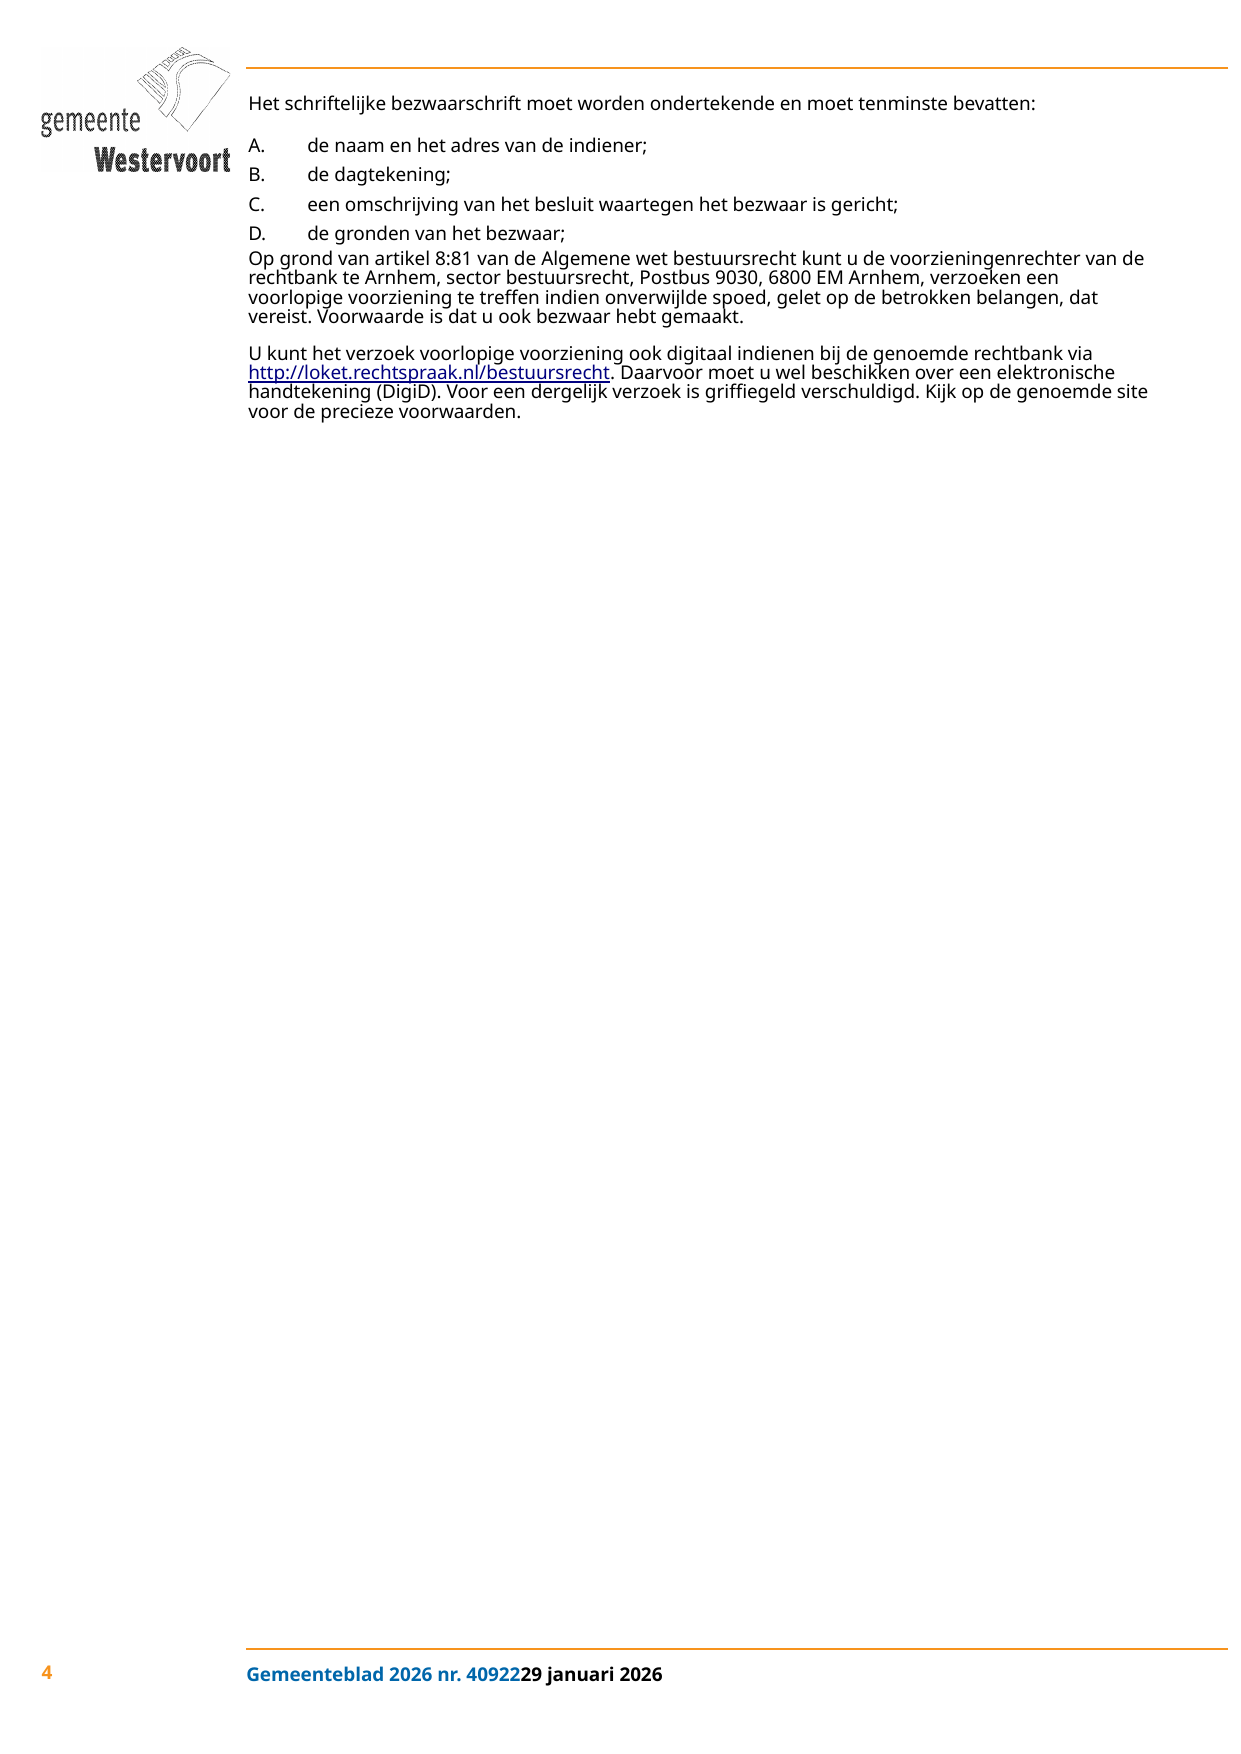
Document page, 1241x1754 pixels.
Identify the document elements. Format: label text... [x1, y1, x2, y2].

text Het schriftelijke bezwaarschrift moet worden ondertekende en moet tenminste bevatten: [248, 95, 1152, 114]
text Op grond van artikel 8:81 van de Algemene wet bestuursrecht kunt u de voorzieningenrechter van de rechtbank te Arnhem, sector bestuursrecht, Postbus 9030, 6800 EM Arnhem, verzoeken een voorlopige voorziening te treffen indien onverwijlde spoed, gelet op de betrokken belangen, dat vereist. Voorwaarde is dat u ook bezwaar hebt gemaakt. [248, 250, 1152, 327]
list de dagtekening; [248, 161, 1152, 187]
picture [41, 47, 231, 172]
text U kunt het verzoek voorlopige voorziening ook digitaal indienen bij de genoemde rechtbank via http://loket.rechtspraak.nl/bestuursrecht. Daarvoor moet u wel beschikken over een elektronische handtekening (DigiD). Voor een dergelijk verzoek is griffiegeld verschuldigd. Kijk op de genoemde site voor de precieze voorwaarden. [248, 345, 1152, 422]
list de gronden van het bezwaar; [248, 221, 1152, 246]
list de naam en het adres van de indiener; [248, 132, 1152, 157]
list een omschrijving van het besluit waartegen het bezwaar is gericht; [248, 191, 1152, 217]
